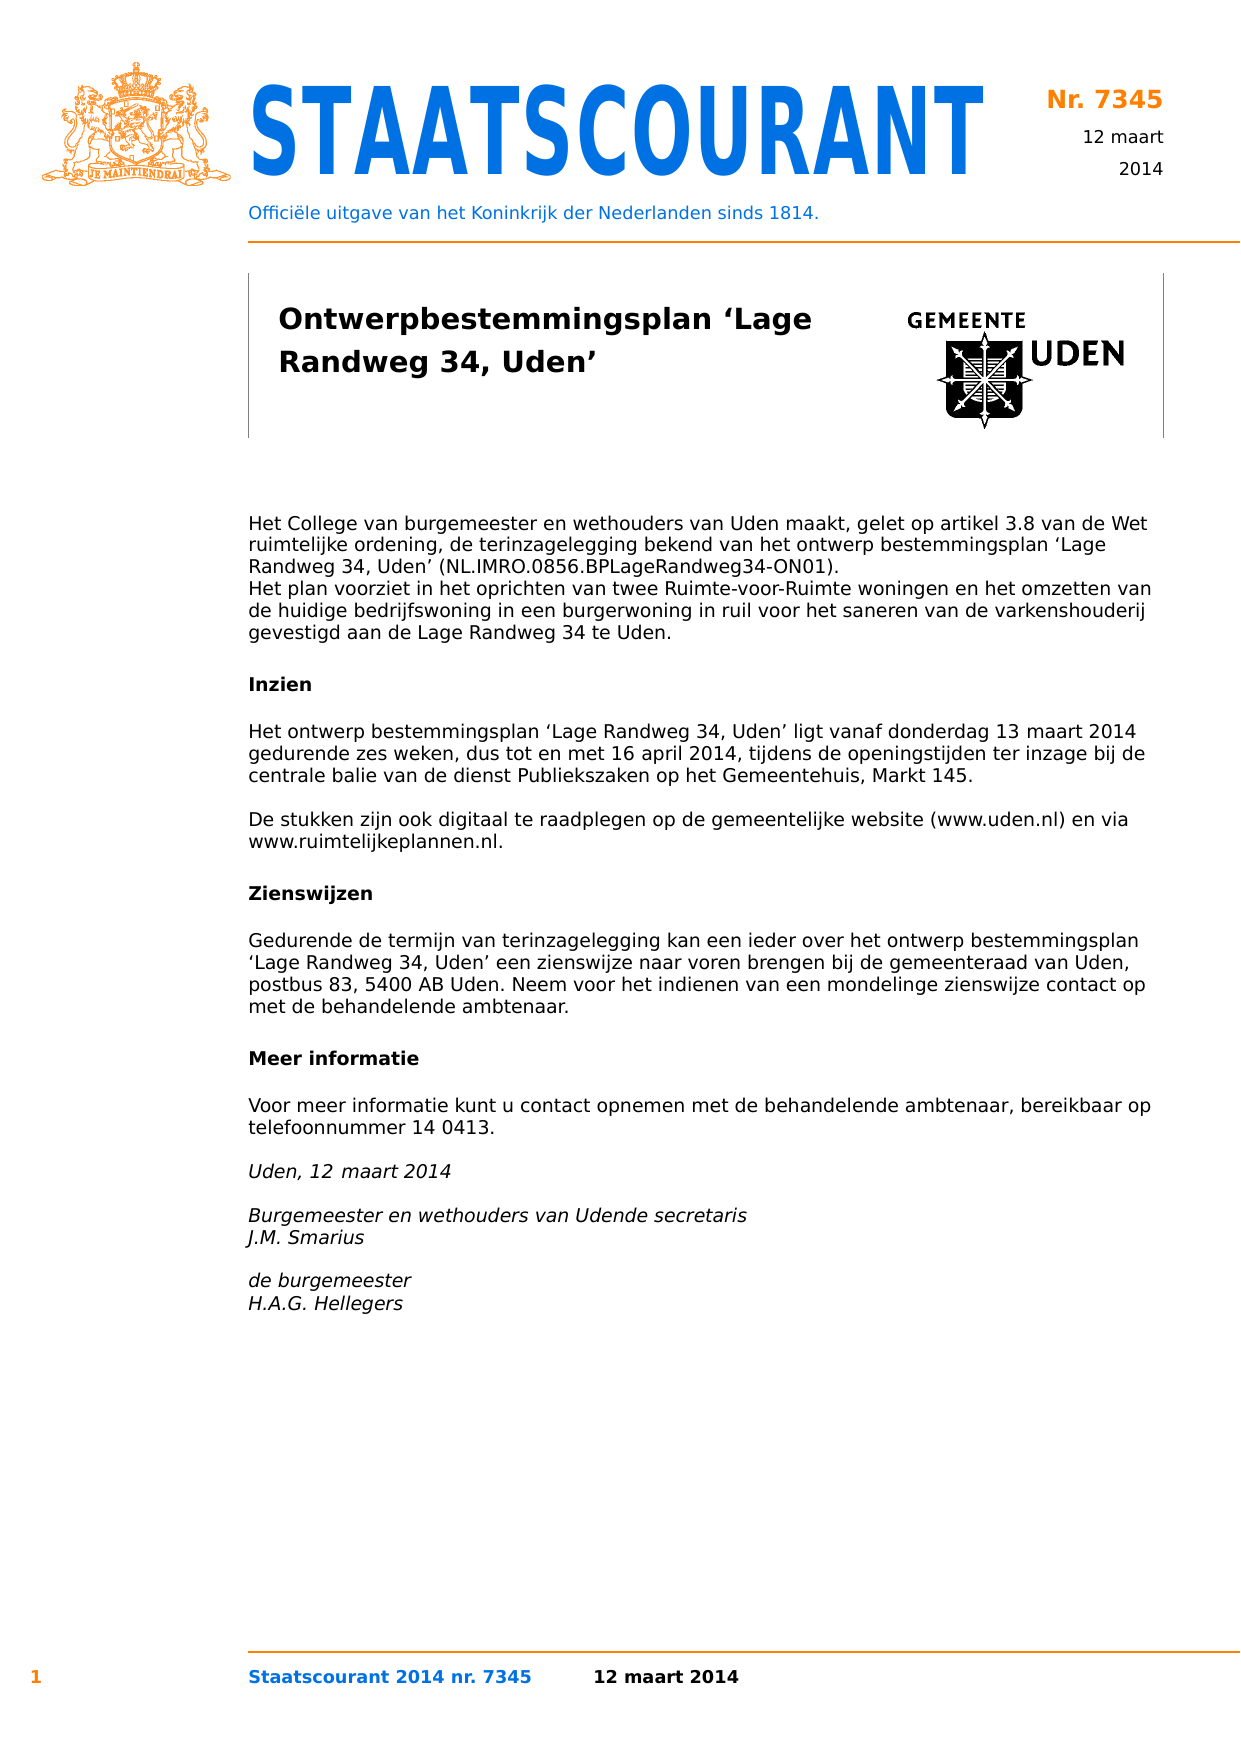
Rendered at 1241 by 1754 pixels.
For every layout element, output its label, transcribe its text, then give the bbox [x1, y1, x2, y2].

table_cell 2014 [998, 153, 1240, 203]
table_cell 12 maart [998, 121, 1240, 153]
subtitle Ontwerpbestemmingsplan ‘Lage Randweg 34, Uden’ [249, 273, 1163, 438]
table_cell Officiële uitgave van het Koninkrijk der Nederlanden sinds 1814. [248, 203, 1240, 241]
text Het College van burgemeester en wethouders van Uden maakt, gelet op artikel 3.8 van de Wet ruimtelijke ordening, de terinzagelegging bekend van het ontwerp bestemmingsplan ‘Lage Randweg 34, Uden’ (NL.IMRO.0856.BPLageRandweg34-ON01). [248, 512, 1163, 578]
text Voor meer informatie kunt u contact opnemen met de behandelende ambtenaar, bereikbaar op telefoonnummer 14 0413. [248, 1095, 1163, 1139]
text Het ontwerp bestemmingsplan ‘Lage Randweg 34, Uden’ ligt vanaf donderdag 13 maart 2014 gedurende zes weken, dus tot en met 16 april 2014, tijdens de openingstijden ter inzage bij de centrale balie van de dienst Publiekszaken op het Gemeentehuis, Markt 145. [248, 721, 1163, 787]
text Het plan voorziet in het oprichten van twee Ruimte-voor-Ruimte woningen en het omzetten van de huidige bedrijfswoning in een burgerwoning in ruil voor het saneren van de varkenshouderij gevestigd aan de Lage Randweg 34 te Uden. [248, 578, 1163, 644]
text Burgemeester en wethouders van Udende secretaris J.M. Smarius [248, 1204, 1163, 1248]
text Uden, 12 maart 2014 [248, 1161, 1163, 1183]
picture [41, 62, 231, 186]
table_header STAATSCOURANT [248, 62, 998, 203]
subtitle Meer informatie [248, 1048, 1163, 1070]
subtitle Zienswijzen [248, 883, 1163, 905]
table_header Nr. 7345 [998, 62, 1240, 121]
text Gedurende de termijn van terinzagelegging kan een ieder over het ontwerp bestemmingsplan ‘Lage Randweg 34, Uden’ een zienswijze naar voren brengen bij de gemeenteraad van Uden, postbus 83, 5400 AB Uden. Neem voor het indienen van een mondelinge zienswijze contact op met de behandelende ambtenaar. [248, 930, 1163, 1018]
text de burgemeester H.A.G. Hellegers [248, 1270, 1163, 1314]
text De stukken zijn ook digitaal te raadplegen op de gemeentelijke website (www.uden.nl) en via www.ruimtelijkeplannen.nl. [248, 809, 1163, 853]
table_header [25, 62, 248, 241]
subtitle Inzien [248, 674, 1163, 696]
picture [897, 302, 1134, 439]
